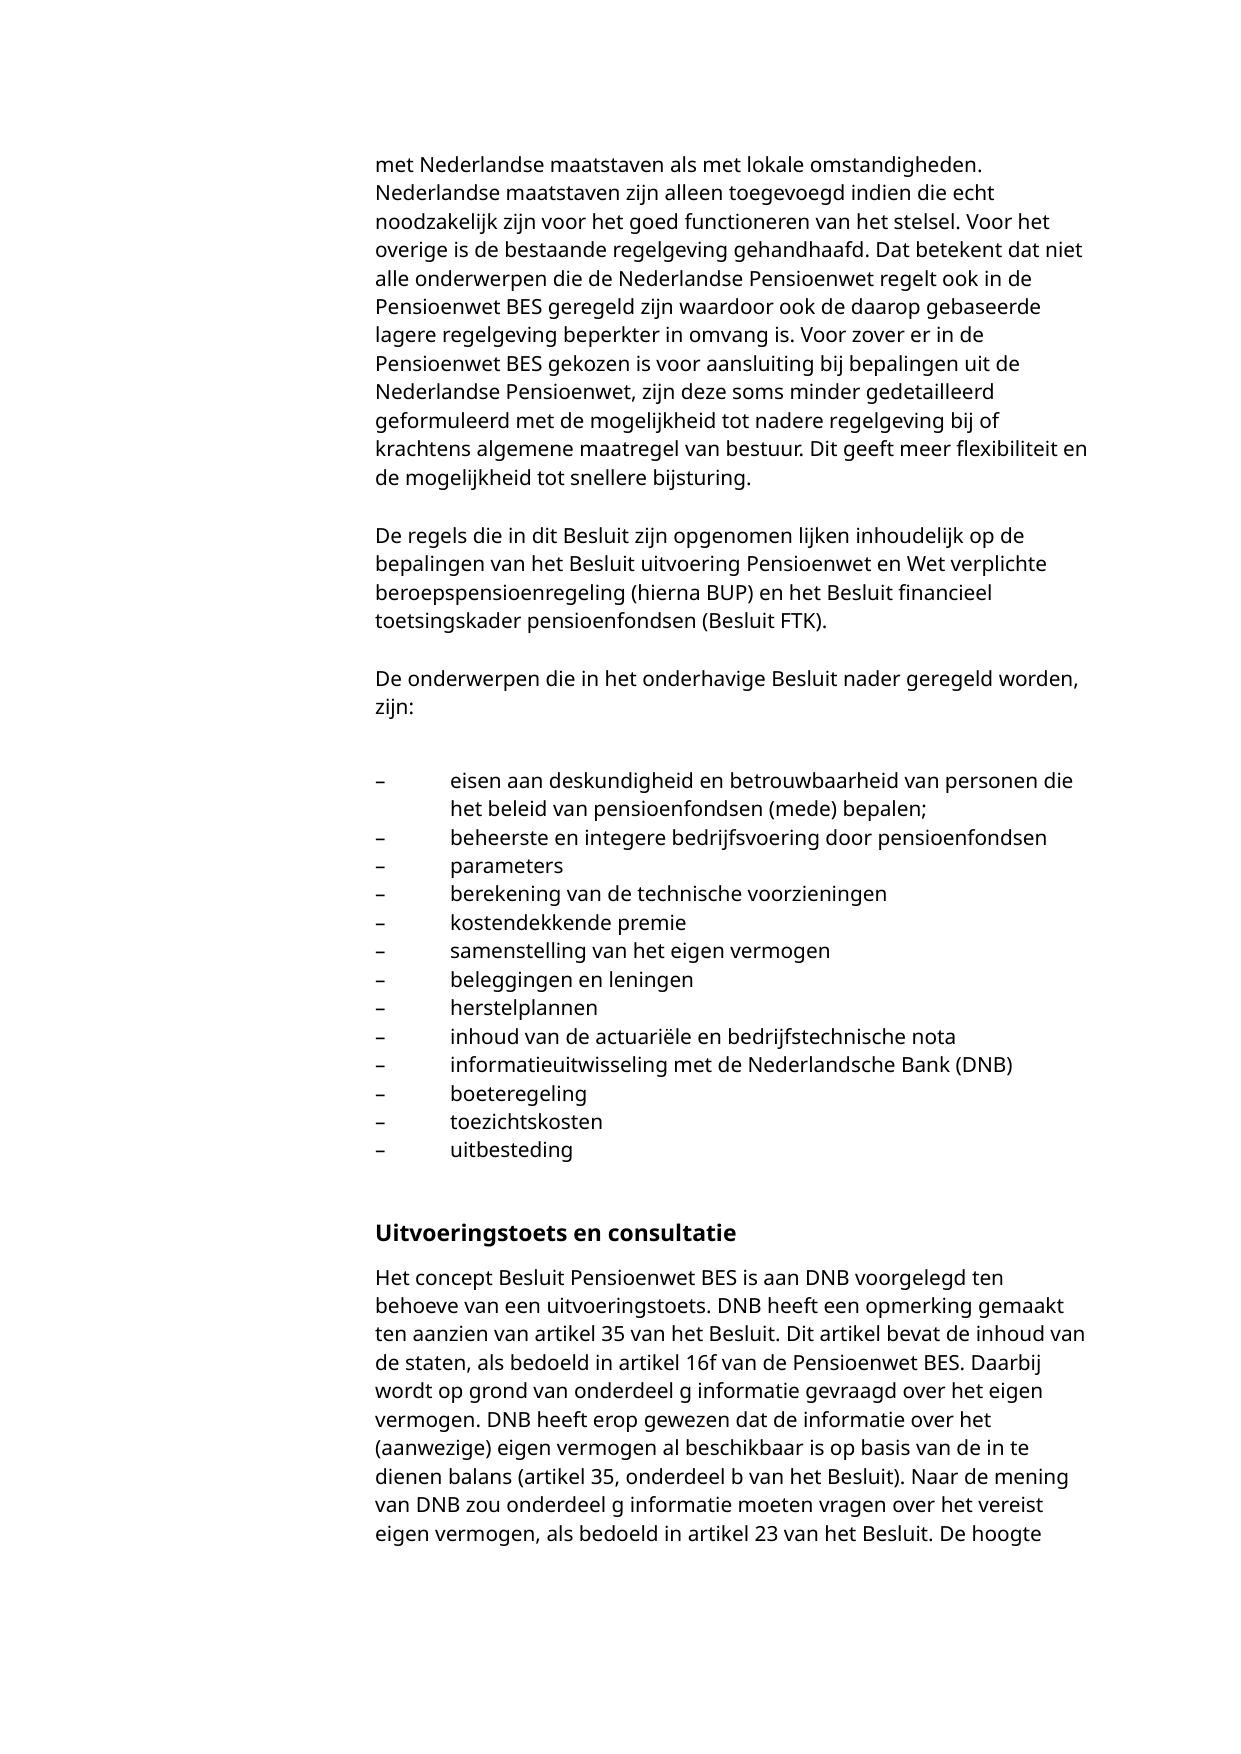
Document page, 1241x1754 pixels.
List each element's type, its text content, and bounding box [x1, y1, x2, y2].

list toezichtskosten [375, 1107, 1090, 1136]
text De regels die in dit Besluit zijn opgenomen lijken inhoudelijk op de bepalingen van het Besluit uitvoering Pensioenwet en Wet verplichte beroepspensioenregeling (hierna BUP) en het Besluit financieel toetsingskader pensioenfondsen (Besluit FTK). [375, 521, 1090, 634]
list parameters [375, 851, 1090, 879]
list beheerste en integere bedrijfsvoering door pensioenfondsen [375, 823, 1090, 851]
text met Nederlandse maatstaven als met lokale omstandigheden. Nederlandse maatstaven zijn alleen toegevoegd indien die echt noodzakelijk zijn voor het goed functioneren van het stelsel. Voor het overige is de bestaande regelgeving gehandhaafd. Dat betekent dat niet alle onderwerpen die de Nederlandse Pensioenwet regelt ook in de Pensioenwet BES geregeld zijn waardoor ook de daarop gebaseerde lagere regelgeving beperkter in omvang is. Voor zover er in de Pensioenwet BES gekozen is voor aansluiting bij bepalingen uit de Nederlandse Pensioenwet, zijn deze soms minder gedetailleerd geformuleerd met de mogelijkheid tot nadere regelgeving bij of krachtens algemene maatregel van bestuur. Dit geeft meer flexibiliteit en de mogelijkheid tot snellere bijsturing. [375, 150, 1090, 491]
list kostendekkende premie [375, 908, 1090, 936]
text Het concept Besluit Pensioenwet BES is aan DNB voorgelegd ten behoeve van een uitvoeringstoets. DNB heeft een opmerking gemaakt ten aanzien van artikel 35 van het Besluit. Dit artikel bevat de inhoud van de staten, als bedoeld in artikel 16f van de Pensioenwet BES. Daarbij wordt op grond van onderdeel g informatie gevraagd over het eigen vermogen. DNB heeft erop gewezen dat de informatie over het (aanwezige) eigen vermogen al beschikbaar is op basis van de in te dienen balans (artikel 35, onderdeel b van het Besluit). Naar de mening van DNB zou onderdeel g informatie moeten vragen over het vereist eigen vermogen, als bedoeld in artikel 23 van het Besluit. De hoogte [375, 1263, 1090, 1547]
list berekening van de technische voorzieningen [375, 879, 1090, 908]
list eisen aan deskundigheid en betrouwbaarheid van personen die het beleid van pensioenfondsen (mede) bepalen; [375, 766, 1090, 823]
list informatieuitwisseling met de Nederlandsche Bank (DNB) [375, 1050, 1090, 1079]
list herstelplannen [375, 993, 1090, 1022]
list inhoud van de actuariële en bedrijfstechnische nota [375, 1022, 1090, 1050]
subtitle Uitvoeringstoets en consultatie [375, 1216, 1090, 1248]
text De onderwerpen die in het onderhavige Besluit nader geregeld worden, zijn: [375, 664, 1090, 721]
list beleggingen en leningen [375, 965, 1090, 993]
list samenstelling van het eigen vermogen [375, 936, 1090, 965]
list boeteregeling [375, 1079, 1090, 1107]
list uitbesteding [375, 1136, 1090, 1164]
